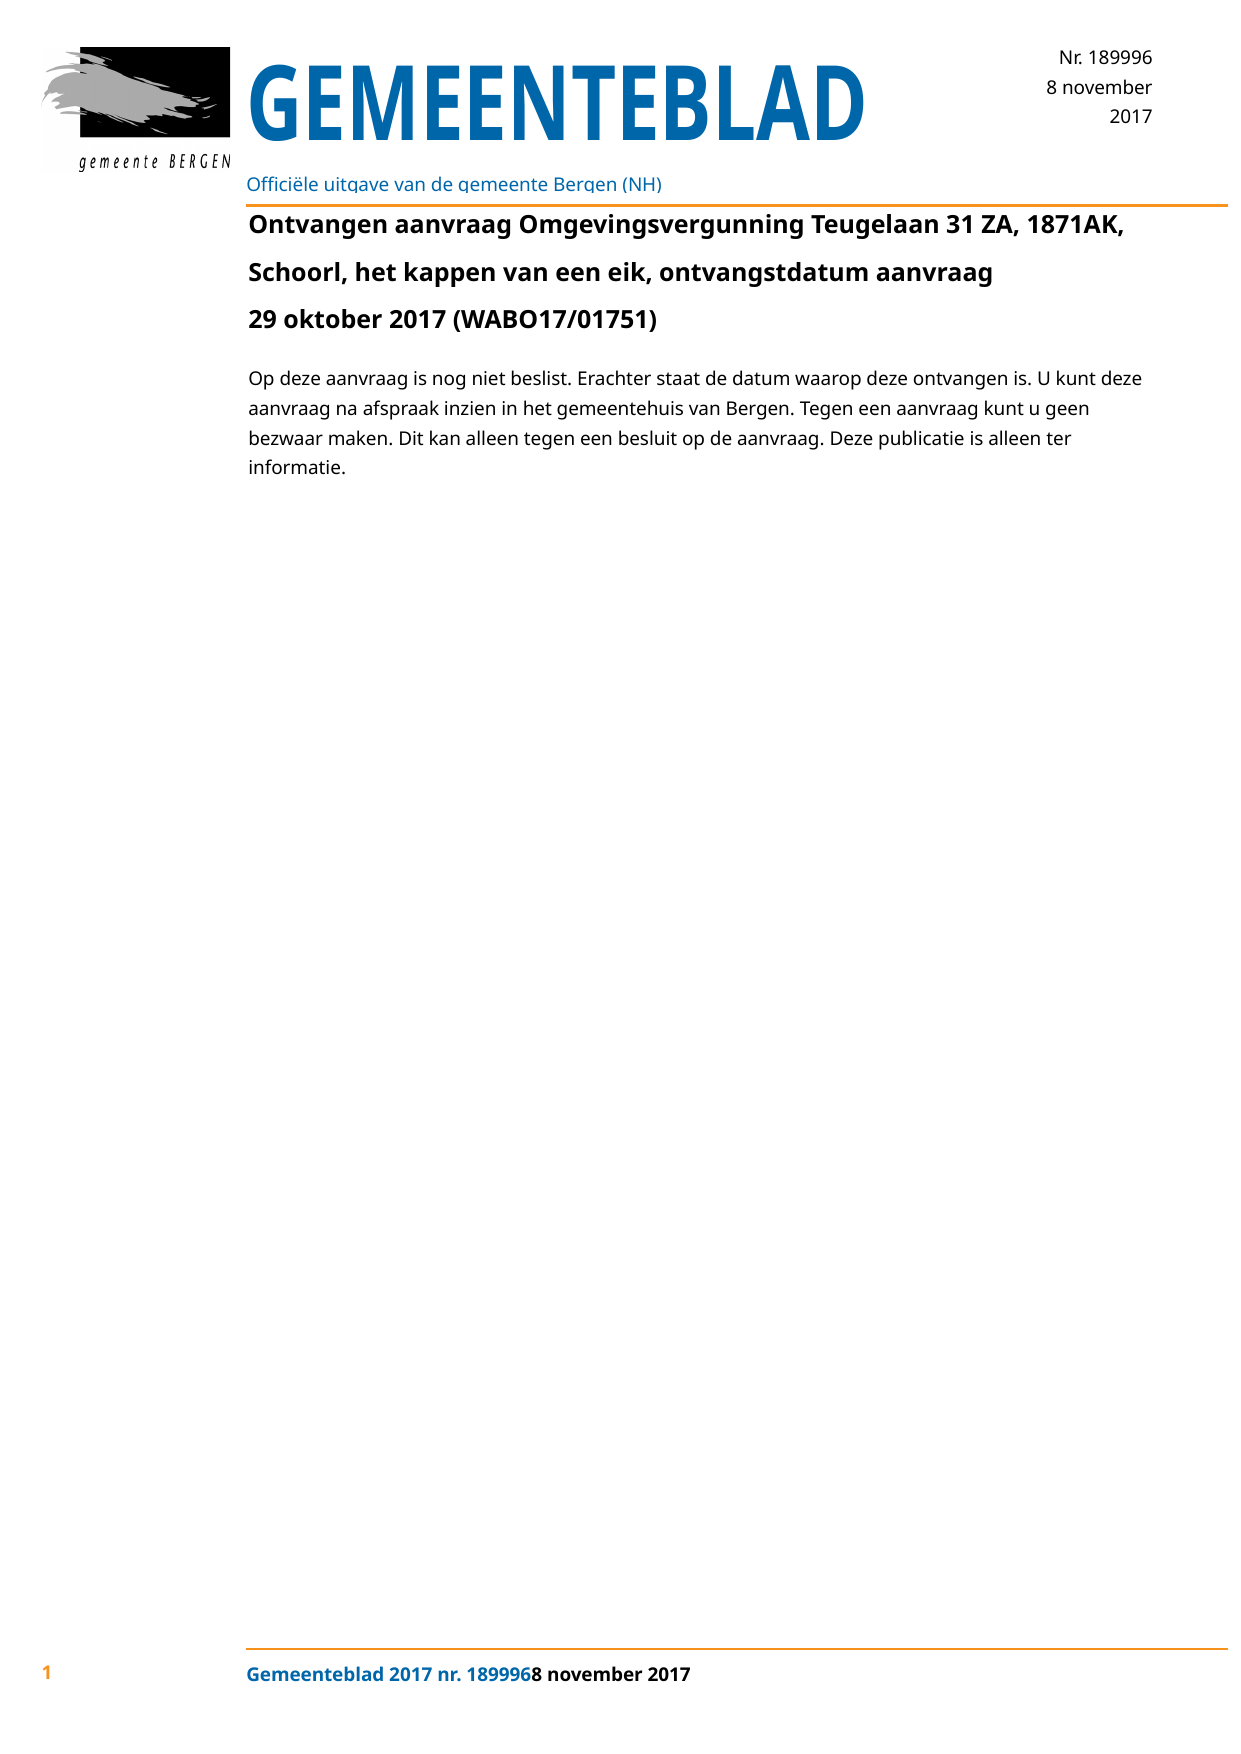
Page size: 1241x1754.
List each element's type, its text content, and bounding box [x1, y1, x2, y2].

text Op deze aanvraag is nog niet beslist. Erachter staat de datum waarop deze ontvangen is. U kunt deze aanvraag na afspraak inzien in het gemeentehuis van Bergen. Tegen een aanvraag kunt u geen bezwaar maken. Dit kan alleen tegen een besluit op de aanvraag. Deze publicatie is alleen ter informatie. [248, 366, 1152, 480]
text Ontvangen aanvraag Omgevingsvergunning Teugelaan 31 ZA, 1871AK, Schoorl, het kappen van een eik, ontvangstdatum aanvraag 29 oktober 2017 (WABO17/01751) [248, 207, 1152, 336]
picture [41, 47, 231, 172]
